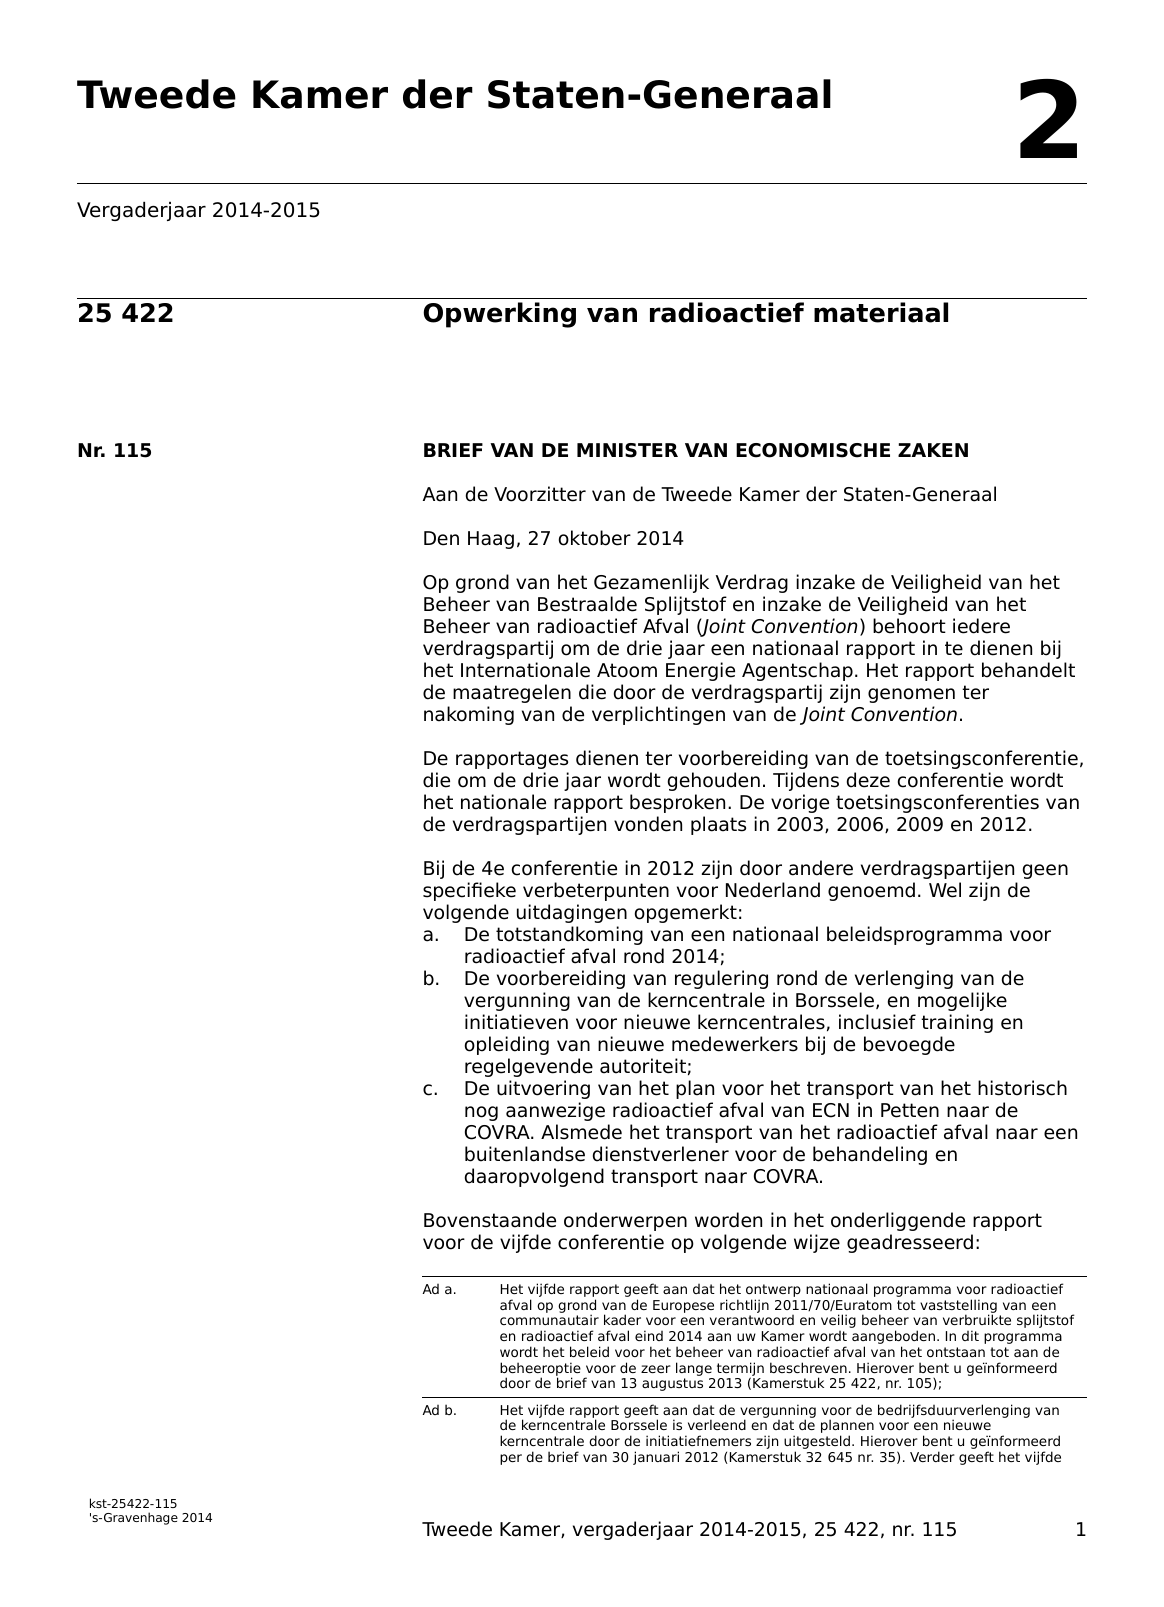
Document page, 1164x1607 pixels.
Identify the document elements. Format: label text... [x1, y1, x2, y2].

text a. De totstandkoming van een nationaal beleidsprogramma voor radioactief afval rond 2014; [422, 924, 1087, 968]
text Aan de Voorzitter van de Tweede Kamer der Staten-Generaal [422, 484, 1087, 506]
text 's-Gravenhage 2014 [88, 1511, 323, 1525]
text De rapportages dienen ter voorbereiding van de toetsingsconferentie, die om de drie jaar wordt gehouden. Tijdens deze conferentie wordt het nationale rapport besproken. De vorige toetsingsconferenties van de verdragspartijen vonden plaats in 2003, 2006, 2009 en 2012. [422, 748, 1087, 836]
subtitle Nr. 115 BRIEF VAN DE MINISTER VAN ECONOMISCHE ZAKEN [77, 440, 1087, 462]
table_header Tweede Kamer der Staten-Generaal [77, 59, 886, 183]
text Bij de 4e conferentie in 2012 zijn door andere verdragspartijen geen specifieke verbeterpunten voor Nederland genoemd. Wel zijn de volgende uitdagingen opgemerkt: [422, 858, 1087, 924]
text c. De uitvoering van het plan voor het transport van het historisch nog aanwezige radioactief afval van ECN in Petten naar de COVRA. Alsmede het transport van het radioactief afval naar een buitenlandse dienstverlener voor de behandeling en daaropvolgend transport naar COVRA. [422, 1078, 1087, 1188]
table_header Het vijfde rapport geeft aan dat het ontwerp nationaal programma voor radioactief afval op grond van de Europese richtlijn 2011/70/Euratom tot vaststelling van een communautair kader voor een verantwoord en veilig beheer van verbruikte splijtstof en radioactief afval eind 2014 aan uw Kamer wordt aangeboden. In dit programma wordt het beleid voor het beheer van radioactief afval van het ontstaan tot aan de beheeroptie voor de zeer lange termijn beschreven. Hierover bent u geïnformeerd door de brief van 13 augustus 2013 (Kamerstuk 25 422, nr. 105); [493, 1277, 1087, 1397]
table_cell Ad b. [422, 1398, 493, 1465]
text Bovenstaande onderwerpen worden in het onderliggende rapport voor de vijfde conferentie op volgende wijze geadresseerd: [422, 1210, 1087, 1254]
table_cell Vergaderjaar 2014-2015 [77, 184, 1087, 298]
table_cell Het vijfde rapport geeft aan dat de vergunning voor de bedrijfsduurverlenging van de kerncentrale Borssele is verleend en dat de plannen voor een nieuwe kerncentrale door de initiatiefnemers zijn uitgesteld. Hierover bent u geïnformeerd per de brief van 30 januari 2012 (Kamerstuk 32 645 nr. 35). Verder geeft het vijfde [493, 1398, 1087, 1465]
table_header Ad a. [422, 1277, 493, 1397]
table_header 2 [886, 59, 1087, 183]
text kst-25422-115 [88, 1497, 323, 1511]
subtitle 25 422 Opwerking van radioactief materiaal [77, 299, 1087, 329]
text Den Haag, 27 oktober 2014 [422, 528, 1087, 550]
text b. De voorbereiding van regulering rond de verlenging van de vergunning van de kerncentrale in Borssele, en mogelijke initiatieven voor nieuwe kerncentrales, inclusief training en opleiding van nieuwe medewerkers bij de bevoegde regelgevende autoriteit; [422, 968, 1087, 1078]
text Op grond van het Gezamenlijk Verdrag inzake de Veiligheid van het Beheer van Bestraalde Splijtstof en inzake de Veiligheid van het Beheer van radioactief Afval (Joint Convention) behoort iedere verdragspartij om de drie jaar een nationaal rapport in te dienen bij het Internationale Atoom Energie Agentschap. Het rapport behandelt de maatregelen die door de verdragspartij zijn genomen ter nakoming van de verplichtingen van de Joint Convention. [422, 572, 1087, 726]
